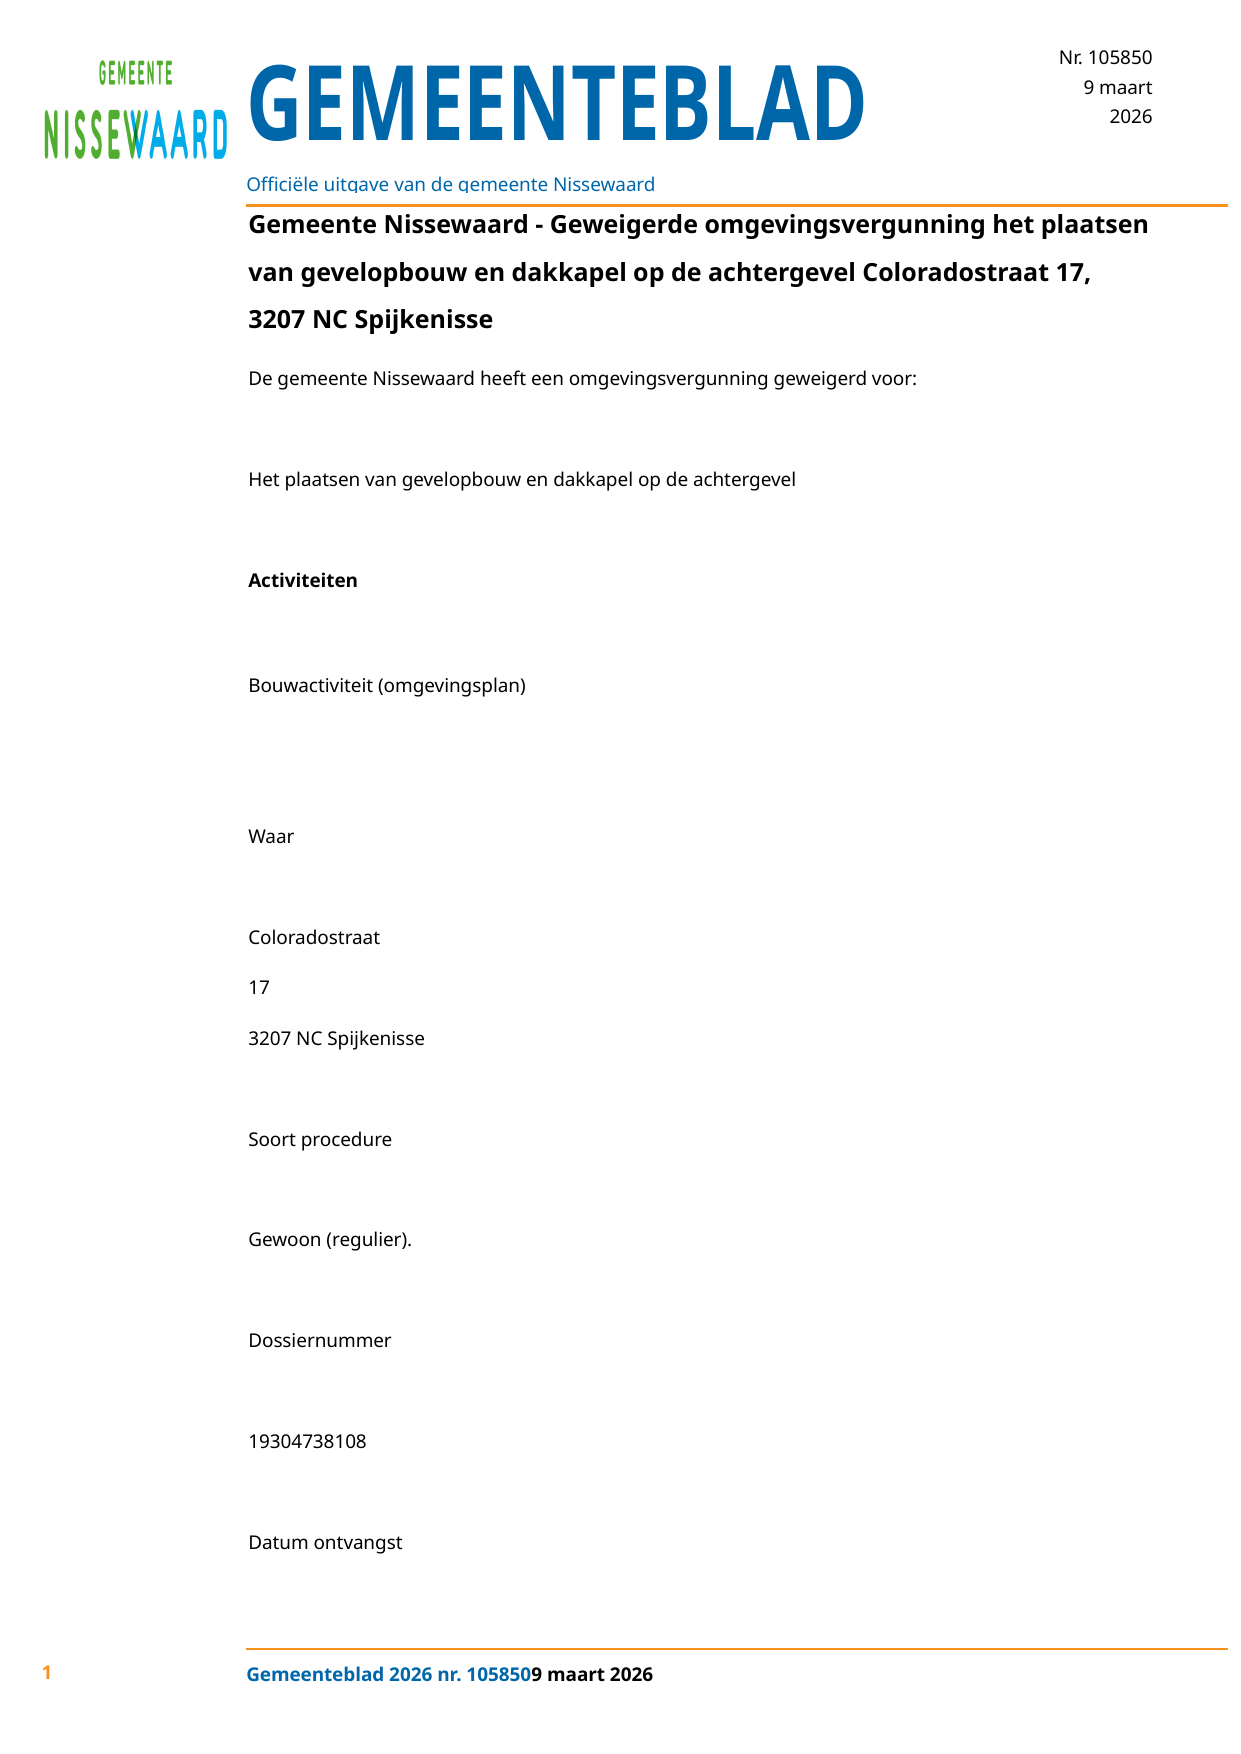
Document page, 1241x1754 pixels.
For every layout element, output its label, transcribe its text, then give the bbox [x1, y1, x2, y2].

text Coloradostraat [248, 924, 1152, 950]
text 19304738108 [248, 1428, 1152, 1454]
text Dossiernummer [248, 1327, 1152, 1353]
text Waar [248, 823, 1152, 849]
text Activiteiten [248, 567, 1152, 593]
text Datum ontvangst [248, 1529, 1152, 1555]
text Bouwactiviteit (omgevingsplan) [248, 672, 1152, 698]
picture [41, 47, 231, 172]
text ﻿ [248, 618, 1152, 647]
text 3207 NC Spijkenisse [248, 1025, 1152, 1051]
text Gewoon (regulier). [248, 1227, 1152, 1252]
text 17 [248, 974, 1152, 1000]
text Soort procedure [248, 1126, 1152, 1151]
text Gemeente Nissewaard - Geweigerde omgevingsvergunning het plaatsen van gevelopbouw en dakkapel op de achtergevel Coloradostraat 17, 3207 NC Spijkenisse [248, 207, 1152, 336]
text De gemeente Nissewaard heeft een omgevingsvergunning geweigerd voor: [248, 366, 1152, 391]
text Het plaatsen van gevelopbouw en dakkapel op de achtergevel [248, 466, 1152, 492]
